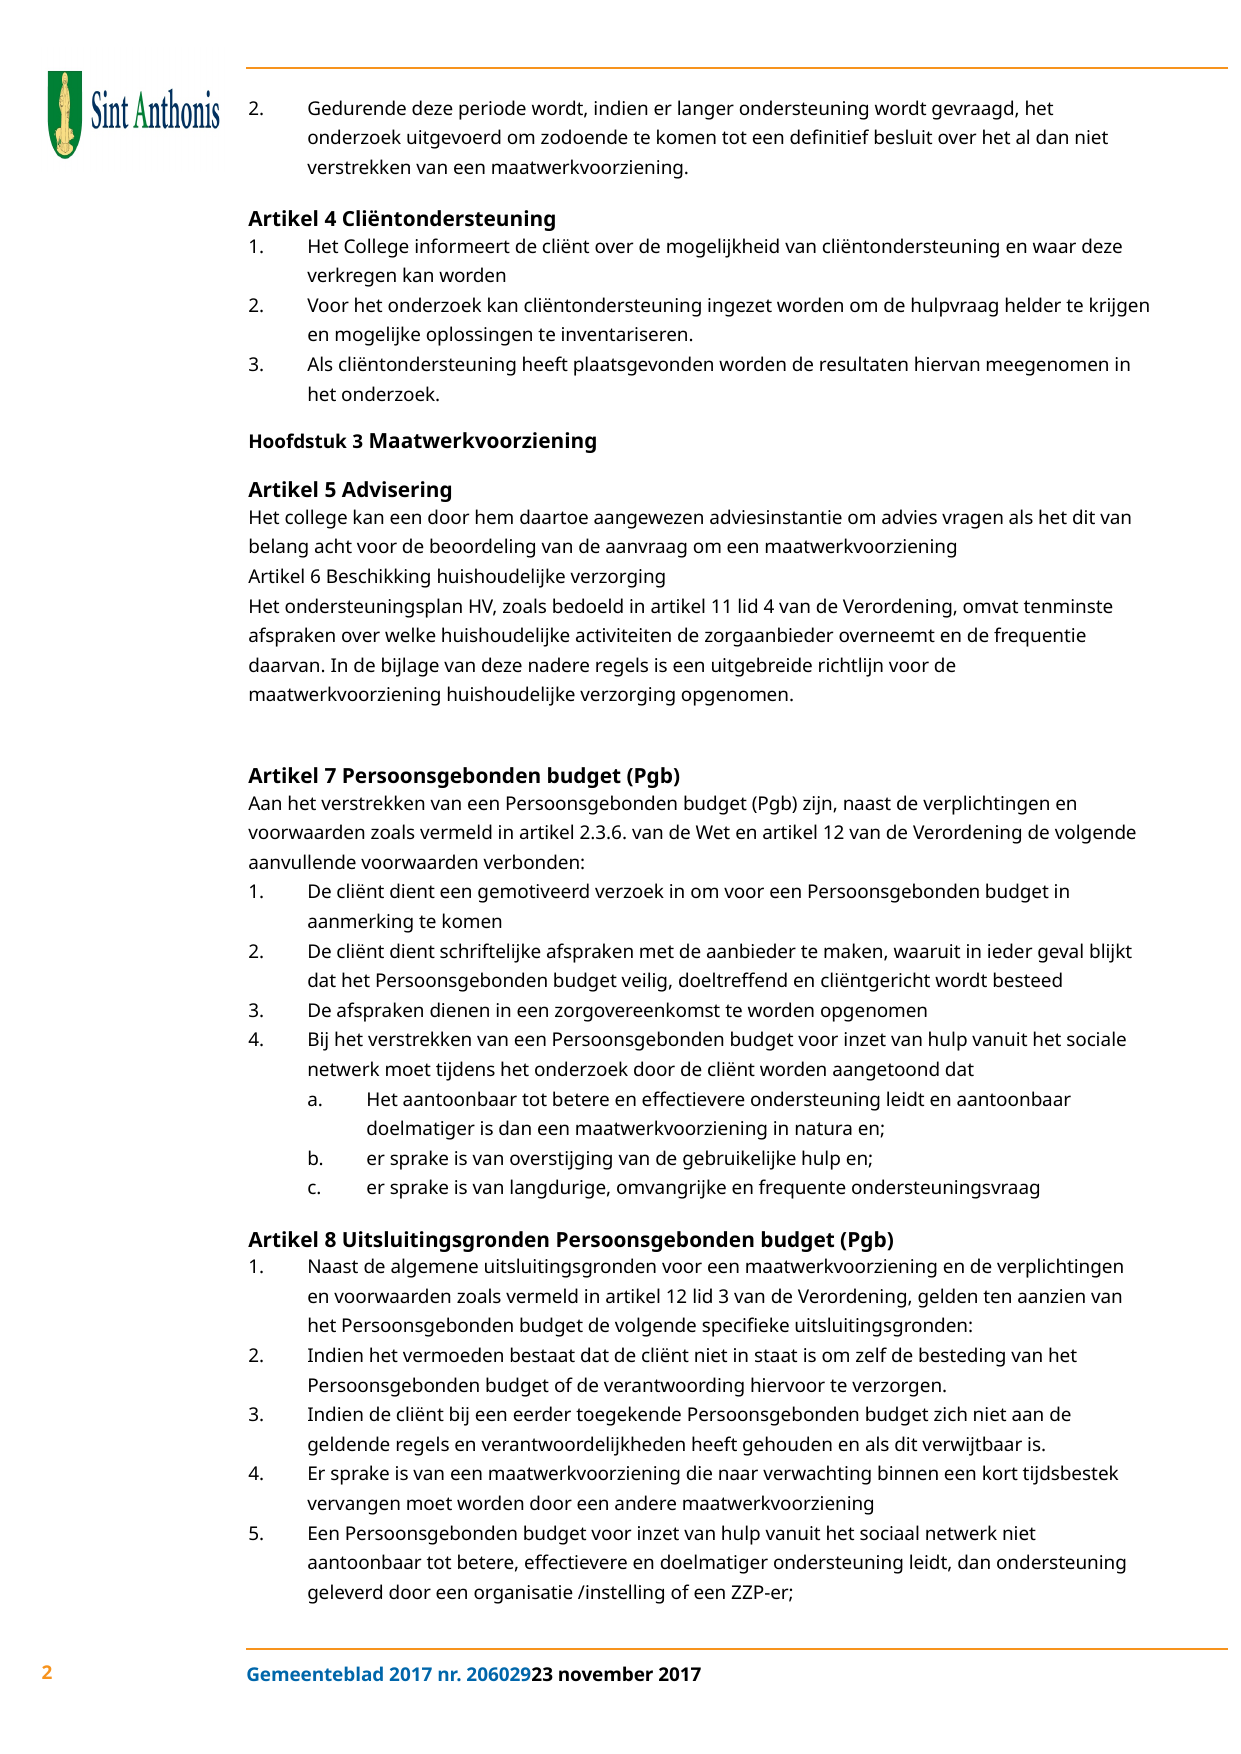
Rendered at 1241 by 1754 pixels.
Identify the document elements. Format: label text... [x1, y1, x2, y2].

list De cliënt dient schriftelijke afspraken met de aanbieder te maken, waaruit in ieder geval blijkt dat het Persoonsgebonden budget veilig, doeltreffend en cliëntgericht wordt besteed [248, 938, 1152, 993]
list Gedurende deze periode wordt, indien er langer ondersteuning wordt gevraagd, het onderzoek uitgevoerd om zodoende te komen tot een definitief besluit over het al dan niet verstrekken van een maatwerkvoorziening. [248, 95, 1152, 180]
list De afspraken dienen in een zorgovereenkomst te worden opgenomen [248, 997, 1152, 1023]
list er sprake is van langdurige, omvangrijke en frequente ondersteuningsvraag [307, 1174, 1152, 1200]
text Aan het verstrekken van een Persoonsgebonden budget (Pgb) zijn, naast de verplichtingen en voorwaarden zoals vermeld in artikel 2.3.6. van de Wet en artikel 12 van de Verordening de volgende aanvullende voorwaarden verbonden: [248, 790, 1152, 875]
text Het college kan een door hem daartoe aangewezen adviesinstantie om advies vragen als het dit van belang acht voor de beoordeling van de aanvraag om een maatwerkvoorziening [248, 504, 1152, 559]
list De cliënt dient een gemotiveerd verzoek in om voor een Persoonsgebonden budget in aanmerking te komen [248, 879, 1152, 934]
picture [41, 47, 231, 172]
text Artikel 5 Advisering [248, 476, 1152, 504]
text Artikel 8 Uitsluitingsgronden Persoonsgebonden budget (Pgb) [248, 1225, 1152, 1253]
text Artikel 7 Persoonsgebonden budget (Pgb) [248, 762, 1152, 790]
text Hoofdstuk 3 Maatwerkvoorziening [248, 426, 1152, 455]
list Een Persoonsgebonden budget voor inzet van hulp vanuit het sociaal netwerk niet aantoonbaar tot betere, effectievere en doelmatiger ondersteuning leidt, dan ondersteuning geleverd door een organisatie /instelling of een ZZP-er; [248, 1520, 1152, 1604]
list er sprake is van overstijging van de gebruikelijke hulp en; [307, 1145, 1152, 1171]
list Het College informeert de cliënt over de mogelijkheid van cliëntondersteuning en waar deze verkregen kan worden [248, 233, 1152, 288]
list Er sprake is van een maatwerkvoorziening die naar verwachting binnen een kort tijdsbestek vervangen moet worden door een andere maatwerkvoorziening [248, 1461, 1152, 1516]
text Artikel 4 Cliëntondersteuning [248, 204, 1152, 233]
list Voor het onderzoek kan cliëntondersteuning ingezet worden om de hulpvraag helder te krijgen en mogelijke oplossingen te inventariseren. [248, 292, 1152, 347]
list Indien de cliënt bij een eerder toegekende Persoonsgebonden budget zich niet aan de geldende regels en verantwoordelijkheden heeft gehouden en als dit verwijtbaar is. [248, 1401, 1152, 1457]
list Het aantoonbaar tot betere en effectievere ondersteuning leidt en aantoonbaar doelmatiger is dan een maatwerkvoorziening in natura en; [307, 1086, 1152, 1141]
list Als cliëntondersteuning heeft plaatsgevonden worden de resultaten hiervan meegenomen in het onderzoek. [248, 351, 1152, 406]
text Artikel 6 Beschikking huishoudelijke verzorging [248, 563, 1152, 589]
list Bij het verstrekken van een Persoonsgebonden budget voor inzet van hulp vanuit het sociale netwerk moet tijdens het onderzoek door de cliënt worden aangetoond dat [248, 1027, 1152, 1082]
text Het ondersteuningsplan HV, zoals bedoeld in artikel 11 lid 4 van de Verordening, omvat tenminste afspraken over welke huishoudelijke activiteiten de zorgaanbieder overneemt en de frequentie daarvan. In de bijlage van deze nadere regels is een uitgebreide richtlijn voor de maatwerkvoorziening huishoudelijke verzorging opgenomen. [248, 593, 1152, 707]
list Naast de algemene uitsluitingsgronden voor een maatwerkvoorziening en de verplichtingen en voorwaarden zoals vermeld in artikel 12 lid 3 van de Verordening, gelden ten aanzien van het Persoonsgebonden budget de volgende specifieke uitsluitingsgronden: [248, 1253, 1152, 1338]
list Indien het vermoeden bestaat dat de cliënt niet in staat is om zelf de besteding van het Persoonsgebonden budget of de verantwoording hiervoor te verzorgen. [248, 1342, 1152, 1397]
